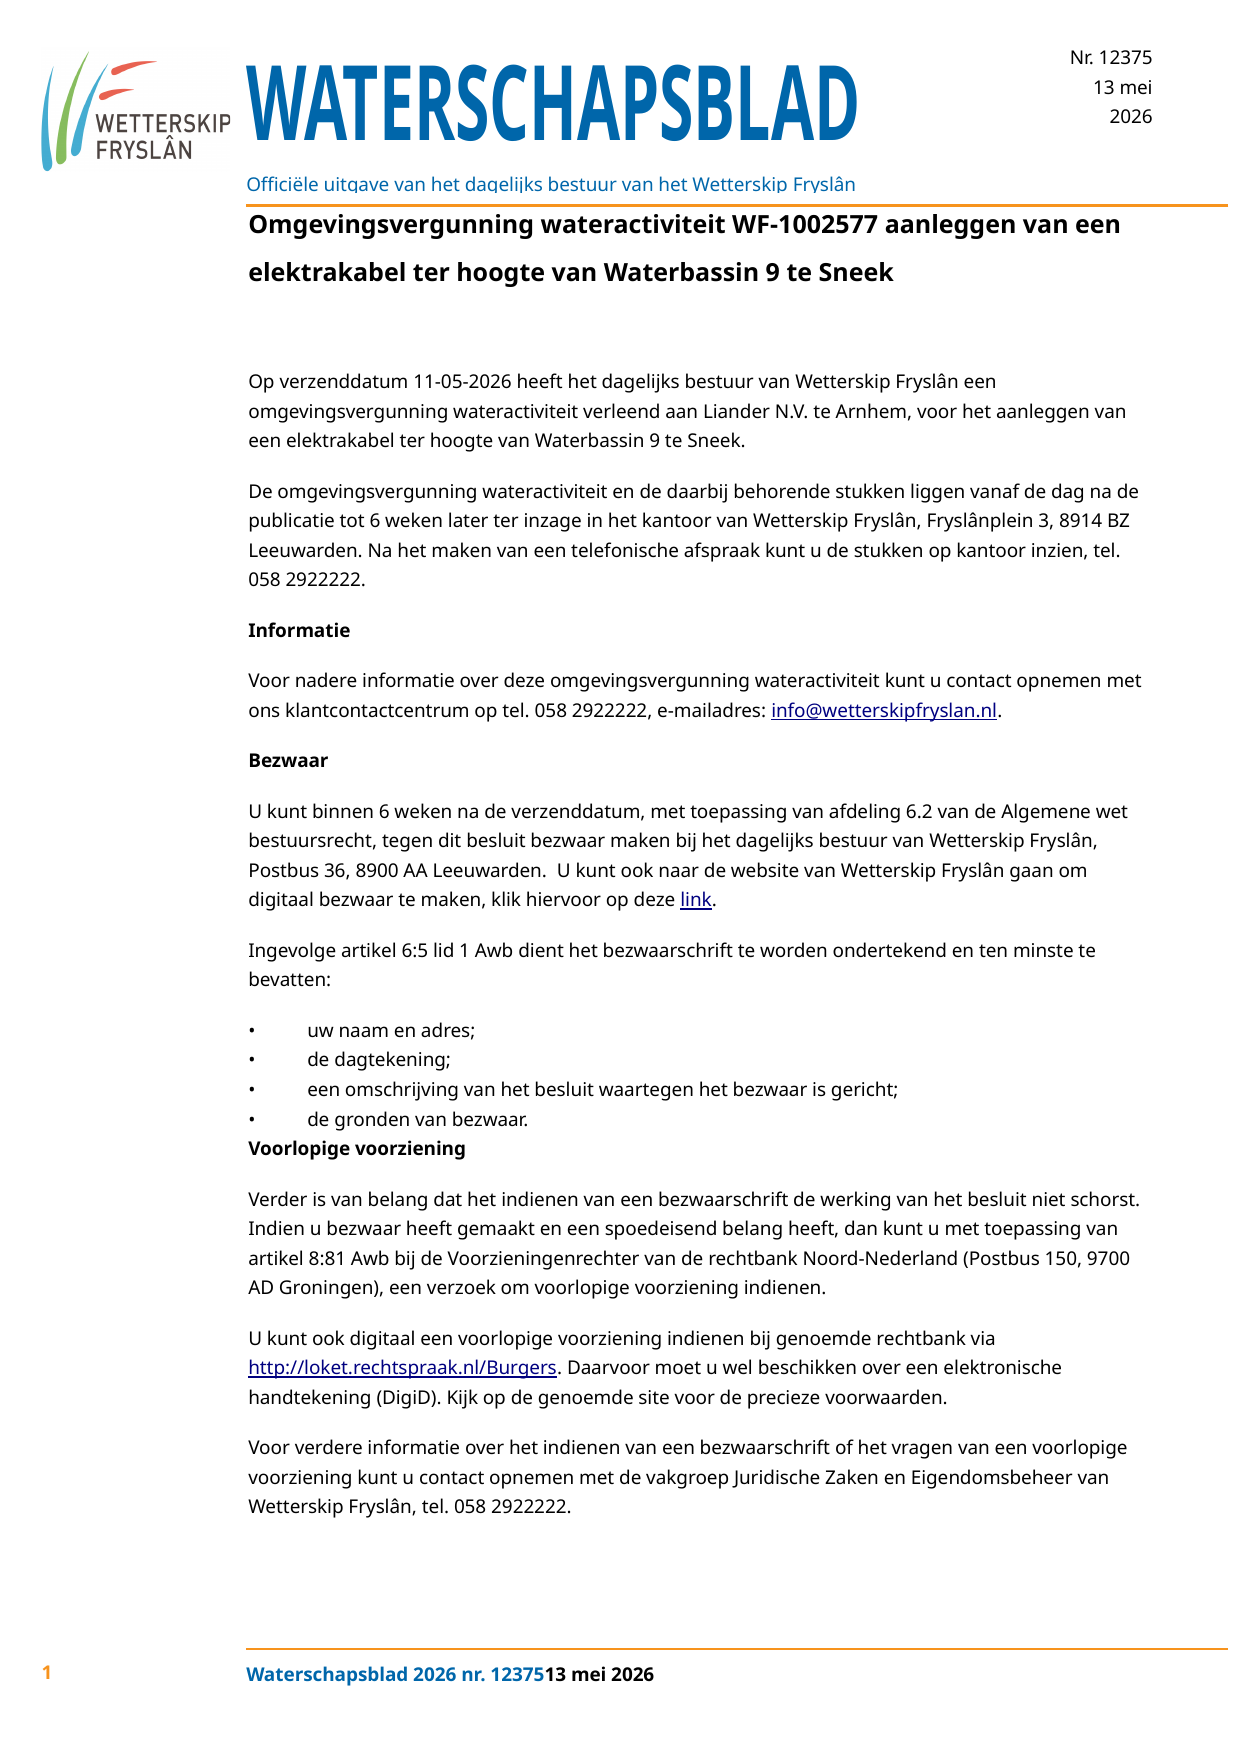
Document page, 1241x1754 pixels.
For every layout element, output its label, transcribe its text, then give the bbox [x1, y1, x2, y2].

text Bezwaar [248, 747, 1152, 773]
list een omschrijving van het besluit waartegen het bezwaar is gericht; [248, 1076, 1152, 1102]
list de gronden van bezwaar. [248, 1106, 1152, 1132]
text Informatie [248, 617, 1152, 643]
text De omgevingsvergunning wateractiviteit en de daarbij behorende stukken liggen vanaf de dag na de publicatie tot 6 weken later ter inzage in het kantoor van Wetterskip Fryslân, Fryslânplein 3, 8914 BZ Leeuwarden. Na het maken van een telefonische afspraak kunt u de stukken op kantoor inzien, tel. 058 2922222. [248, 478, 1152, 592]
text Ingevolge artikel 6:5 lid 1 Awb dient het bezwaarschrift te worden ondertekend en ten minste te bevatten: [248, 937, 1152, 992]
text U kunt ook digitaal een voorlopige voorziening indienen bij genoemde rechtbank via http://loket.rechtspraak.nl/Burgers. Daarvoor moet u wel beschikken over een elektronische handtekening (DigiD). Kijk op de genoemde site voor de precieze voorwaarden. [248, 1325, 1152, 1410]
text Verder is van belang dat het indienen van een bezwaarschrift de werking van het besluit niet schorst. Indien u bezwaar heeft gemaakt en een spoedeisend belang heeft, dan kunt u met toepassing van artikel 8:81 Awb bij de Voorzieningenrechter van de rechtbank Noord-Nederland (Postbus 150, 9700 AD Groningen), een verzoek om voorlopige voorziening indienen. [248, 1186, 1152, 1300]
text Voor verdere informatie over het indienen van een bezwaarschrift of het vragen van een voorlopige voorziening kunt u contact opnemen met de vakgroep Juridische Zaken en Eigendomsbeheer van Wetterskip Fryslân, tel. 058 2922222. [248, 1434, 1152, 1519]
text Op verzenddatum 11-05-2026 heeft het dagelijks bestuur van Wetterskip Fryslân een omgevingsvergunning wateractiviteit verleend aan Liander N.V. te Arnhem, voor het aanleggen van een elektrakabel ter hoogte van Waterbassin 9 te Sneek. [248, 368, 1152, 453]
picture [41, 47, 231, 172]
list uw naam en adres; [248, 1017, 1152, 1043]
text Voor nadere informatie over deze omgevingsvergunning wateractiviteit kunt u contact opnemen met ons klantcontactcentrum op tel. 058 2922222, e-mailadres: info@wetterskipfryslan.nl. [248, 667, 1152, 723]
text Voorlopige voorziening [248, 1135, 1152, 1161]
text U kunt binnen 6 weken na de verzenddatum, met toepassing van afdeling 6.2 van de Algemene wet bestuursrecht, tegen dit besluit bezwaar maken bij het dagelijks bestuur van Wetterskip Fryslân, Postbus 36, 8900 AA Leeuwarden. U kunt ook naar de website van Wetterskip Fryslân gaan om digitaal bezwaar te maken, klik hiervoor op deze link. [248, 798, 1152, 912]
list de dagtekening; [248, 1047, 1152, 1072]
text Omgevingsvergunning wateractiviteit WF-1002577 aanleggen van een elektrakabel ter hoogte van Waterbassin 9 te Sneek [248, 207, 1152, 288]
